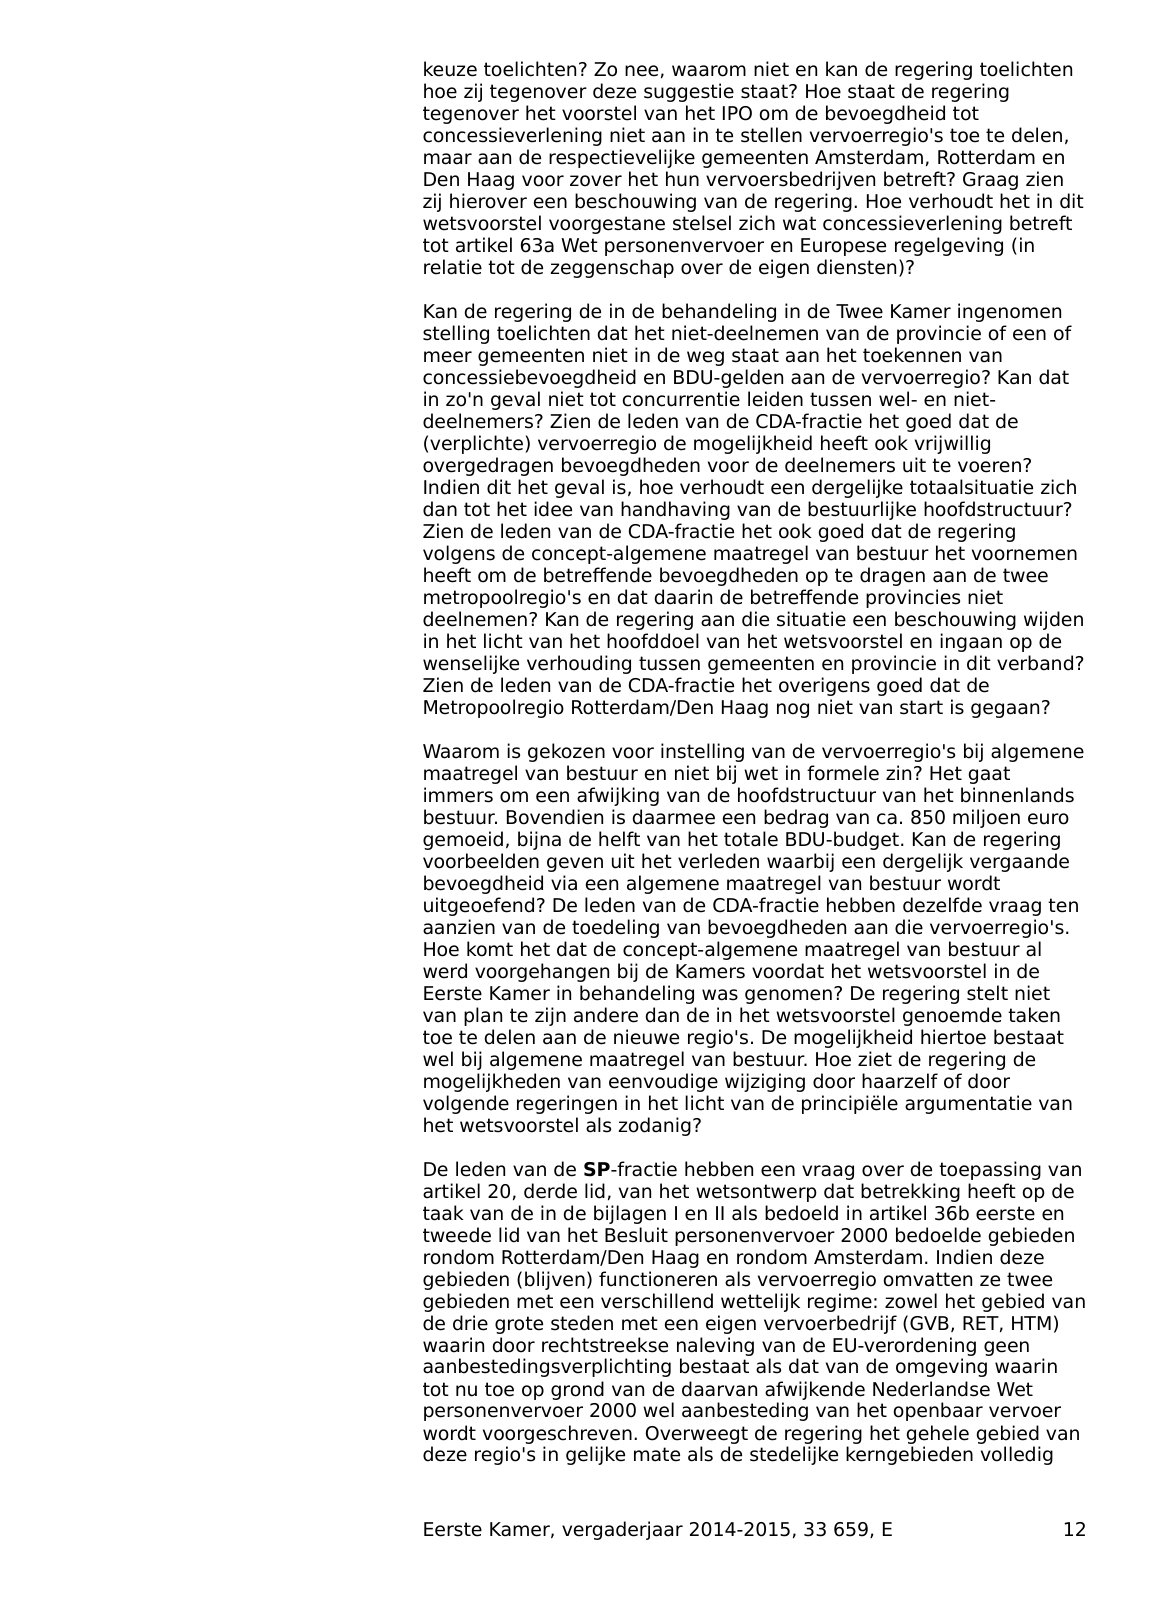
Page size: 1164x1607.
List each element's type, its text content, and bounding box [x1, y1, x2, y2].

text De leden van de SP-fractie hebben een vraag over de toepassing van artikel 20, derde lid, van het wetsontwerp dat betrekking heeft op de taak van de in de bijlagen I en II als bedoeld in artikel 36b eerste en tweede lid van het Besluit personenvervoer 2000 bedoelde gebieden rondom Rotterdam/Den Haag en rondom Amsterdam. Indien deze gebieden (blijven) functioneren als vervoerregio omvatten ze twee gebieden met een verschillend wettelijk regime: zowel het gebied van de drie grote steden met een eigen vervoerbedrijf (GVB, RET, HTM) waarin door rechtstreekse naleving van de EU-verordening geen aanbestedingsverplichting bestaat als dat van de omgeving waarin tot nu toe op grond van de daarvan afwijkende Nederlandse Wet personenvervoer 2000 wel aanbesteding van het openbaar vervoer wordt voorgeschreven. Overweegt de regering het gehele gebied van deze regio's in gelijke mate als de stedelijke kerngebieden volledig [422, 1159, 1087, 1466]
text keuze toelichten? Zo nee, waarom niet en kan de regering toelichten hoe zij tegenover deze suggestie staat? Hoe staat de regering tegenover het voorstel van het IPO om de bevoegdheid tot concessieverlening niet aan in te stellen vervoerregio's toe te delen, maar aan de respectievelijke gemeenten Amsterdam, Rotterdam en Den Haag voor zover het hun vervoersbedrijven betreft? Graag zien zij hierover een beschouwing van de regering. Hoe verhoudt het in dit wetsvoorstel voorgestane stelsel zich wat concessieverlening betreft tot artikel 63a Wet personenvervoer en Europese regelgeving (in relatie tot de zeggenschap over de eigen diensten)? [422, 59, 1087, 279]
text Kan de regering de in de behandeling in de Twee Kamer ingenomen stelling toelichten dat het niet-deelnemen van de provincie of een of meer gemeenten niet in de weg staat aan het toekennen van concessiebevoegdheid en BDU-gelden aan de vervoerregio? Kan dat in zo'n geval niet tot concurrentie leiden tussen wel- en niet-deelnemers? Zien de leden van de CDA-fractie het goed dat de (verplichte) vervoerregio de mogelijkheid heeft ook vrijwillig overgedragen bevoegdheden voor de deelnemers uit te voeren? Indien dit het geval is, hoe verhoudt een dergelijke totaalsituatie zich dan tot het idee van handhaving van de bestuurlijke hoofdstructuur? Zien de leden van de CDA-fractie het ook goed dat de regering volgens de concept-algemene maatregel van bestuur het voornemen heeft om de betreffende bevoegdheden op te dragen aan de twee metropoolregio's en dat daarin de betreffende provincies niet deelnemen? Kan de regering aan die situatie een beschouwing wijden in het licht van het hoofddoel van het wetsvoorstel en ingaan op de wenselijke verhouding tussen gemeenten en provincie in dit verband? Zien de leden van de CDA-fractie het overigens goed dat de Metropoolregio Rotterdam/Den Haag nog niet van start is gegaan? [422, 301, 1087, 719]
text Waarom is gekozen voor instelling van de vervoerregio's bij algemene maatregel van bestuur en niet bij wet in formele zin? Het gaat immers om een afwijking van de hoofdstructuur van het binnenlands bestuur. Bovendien is daarmee een bedrag van ca. 850 miljoen euro gemoeid, bijna de helft van het totale BDU-budget. Kan de regering voorbeelden geven uit het verleden waarbij een dergelijk vergaande bevoegdheid via een algemene maatregel van bestuur wordt uitgeoefend? De leden van de CDA-fractie hebben dezelfde vraag ten aanzien van de toedeling van bevoegdheden aan die vervoerregio's. Hoe komt het dat de concept-algemene maatregel van bestuur al werd voorgehangen bij de Kamers voordat het wetsvoorstel in de Eerste Kamer in behandeling was genomen? De regering stelt niet van plan te zijn andere dan de in het wetsvoorstel genoemde taken toe te delen aan de nieuwe regio's. De mogelijkheid hiertoe bestaat wel bij algemene maatregel van bestuur. Hoe ziet de regering de mogelijkheden van eenvoudige wijziging door haarzelf of door volgende regeringen in het licht van de principiële argumentatie van het wetsvoorstel als zodanig? [422, 741, 1087, 1136]
